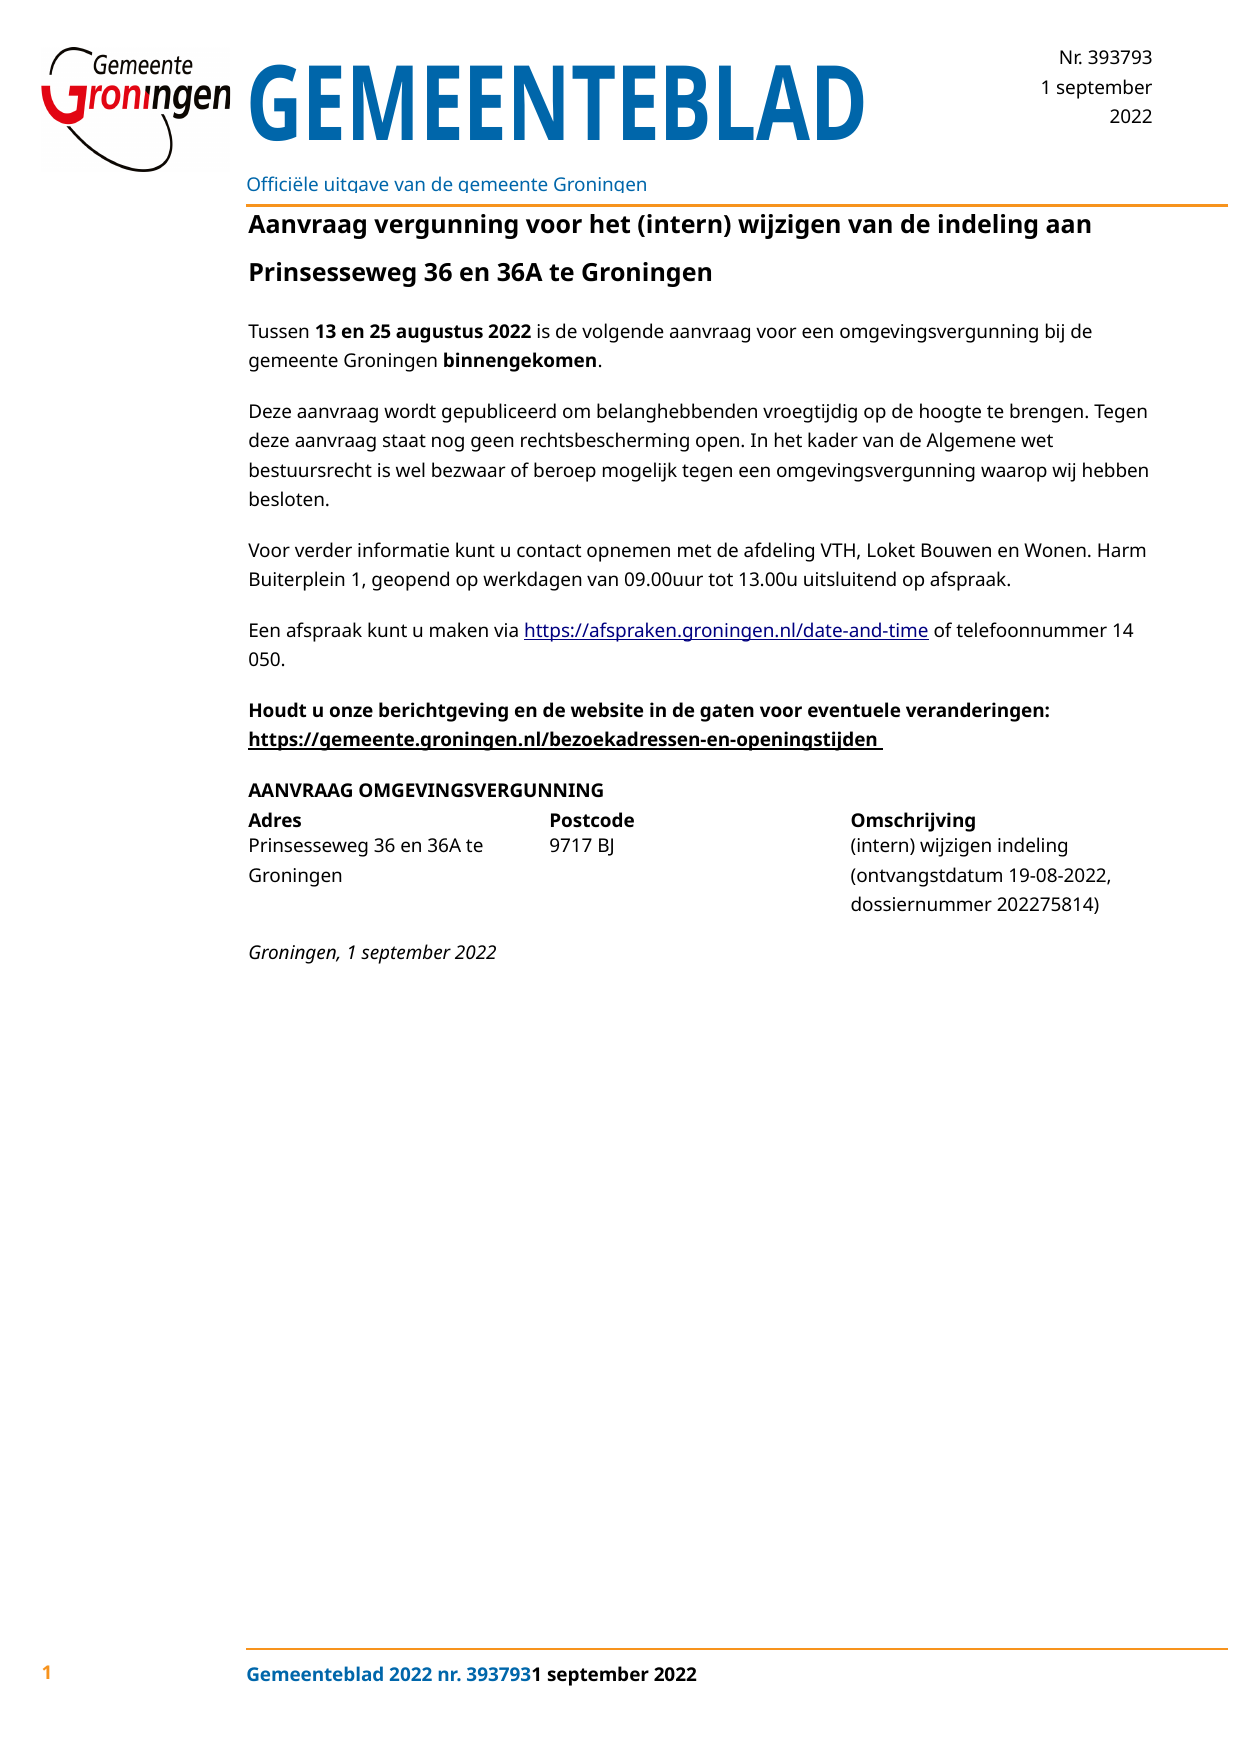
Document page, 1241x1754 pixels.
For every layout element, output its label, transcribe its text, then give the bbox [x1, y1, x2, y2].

text AANVRAAG OMGEVINGSVERGUNNING [248, 777, 1152, 803]
table_header Postcode [549, 807, 850, 832]
text Aanvraag vergunning voor het (intern) wijzigen van de indeling aan Prinsesseweg 36 en 36A te Groningen [248, 207, 1152, 288]
text Voor verder informatie kunt u contact opnemen met de afdeling VTH, Loket Bouwen en Wonen. Harm Buiterplein 1, geopend op werkdagen van 09.00uur tot 13.00u uitsluitend op afspraak. [248, 537, 1152, 592]
text Deze aanvraag wordt gepubliceerd om belanghebbenden vroegtijdig op de hoogte te brengen. Tegen deze aanvraag staat nog geen rechtsbescherming open. In het kader van de Algemene wet bestuursrecht is wel bezwaar of beroep mogelijk tegen een omgevingsvergunning waarop wij hebben besloten. [248, 398, 1152, 512]
table_cell Prinsesseweg 36 en 36A te Groningen [248, 833, 549, 917]
text Tussen 13 en 25 augustus 2022 is de volgende aanvraag voor een omgevingsvergunning bij de gemeente Groningen binnengekomen. [248, 318, 1152, 373]
table_header Adres [248, 807, 549, 832]
table_cell 9717 BJ [549, 833, 850, 917]
text Houdt u onze berichtgeving en de website in de gaten voor eventuele veranderingen: https://gemeente.groningen.nl/bezoekadressen-en-openingstijden [248, 697, 1152, 752]
table_header Omschrijving [850, 807, 1152, 832]
picture [41, 47, 231, 172]
table_cell (intern) wijzigen indeling (ontvangstdatum 19-08-2022, dossiernummer 202275814) [850, 833, 1152, 917]
text Groningen, 1 september 2022 [248, 939, 1152, 964]
text Een afspraak kunt u maken via https://afspraken.groningen.nl/date-and-time of telefoonnummer 14 050. [248, 617, 1152, 672]
